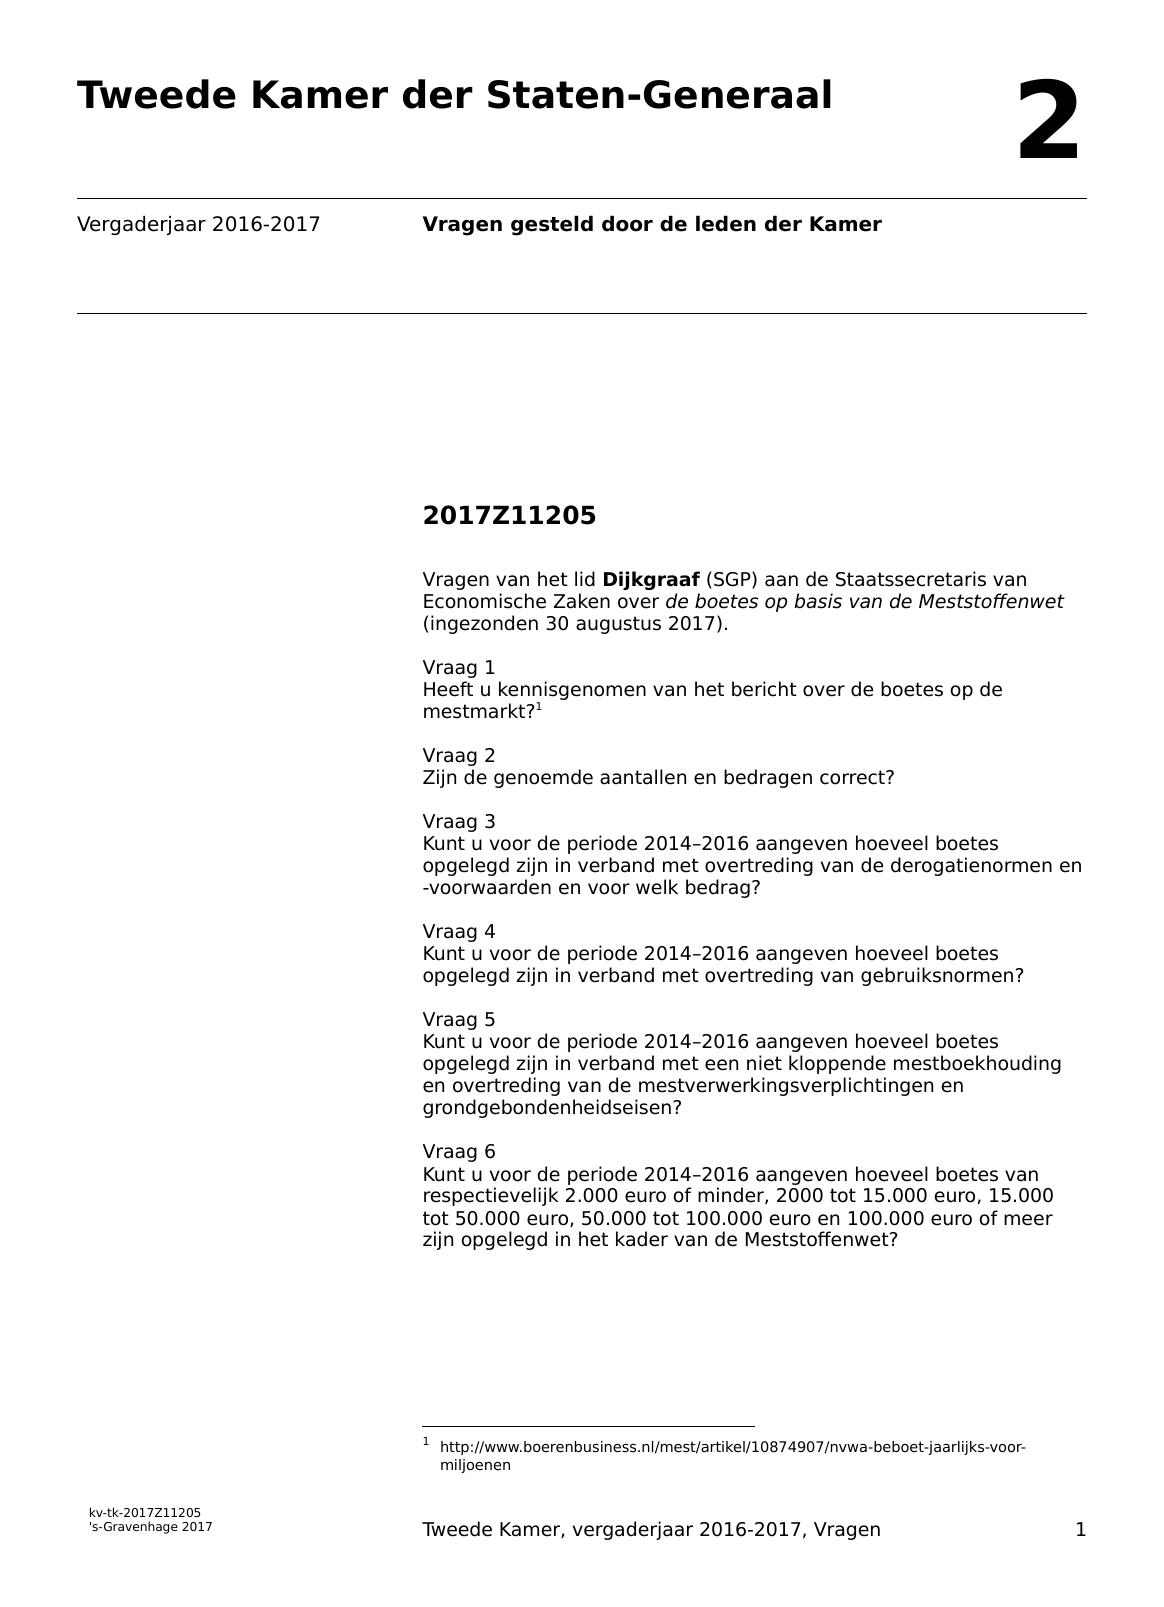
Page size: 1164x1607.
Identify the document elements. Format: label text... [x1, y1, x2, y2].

text 2017Z11205 [422, 501, 1087, 531]
text Kunt u voor de periode 2014–2016 aangeven hoeveel boetes opgelegd zijn in verband met overtreding van de derogatienormen en -voorwaarden en voor welk bedrag? [422, 833, 1087, 899]
text Vraag 2 [422, 745, 1087, 767]
text Kunt u voor de periode 2014–2016 aangeven hoeveel boetes van respectievelijk 2.000 euro of minder, 2000 tot 15.000 euro, 15.000 tot 50.000 euro, 50.000 tot 100.000 euro en 100.000 euro of meer zijn opgelegd in het kader van de Meststoffenwet? [422, 1163, 1087, 1251]
text Kunt u voor de periode 2014–2016 aangeven hoeveel boetes opgelegd zijn in verband met overtreding van gebruiksnormen? [422, 943, 1087, 987]
text Vraag 3 [422, 811, 1087, 833]
text Vraag 1 [422, 657, 1087, 679]
table_cell Vragen gesteld door de leden der Kamer [422, 199, 1087, 313]
text 's-Gravenhage 2017 [88, 1520, 323, 1534]
text Vraag 5 [422, 1009, 1087, 1031]
text http://www.boerenbusiness.nl/mest/artikel/10874907/nvwa-beboet-jaarlijks-voor-miljoenen [422, 1435, 1087, 1474]
table_header Tweede Kamer der Staten-Generaal [77, 59, 886, 198]
text Vraag 4 [422, 921, 1087, 943]
text Vragen van het lid Dijkgraaf (SGP) aan de Staatssecretaris van Economische Zaken over de boetes op basis van de Meststoffenwet (ingezonden 30 augustus 2017). [422, 569, 1087, 635]
text Vraag 6 [422, 1141, 1087, 1163]
table_cell Vergaderjaar 2016-2017 [77, 199, 422, 313]
text kv-tk-2017Z11205 [88, 1506, 323, 1520]
text Zijn de genoemde aantallen en bedragen correct? [422, 767, 1087, 789]
table_header 2 [886, 59, 1087, 198]
text Kunt u voor de periode 2014–2016 aangeven hoeveel boetes opgelegd zijn in verband met een niet kloppende mestboekhouding en overtreding van de mestverwerkingsverplichtingen en grondgebondenheidseisen? [422, 1031, 1087, 1119]
text Heeft u kennisgenomen van het bericht over de boetes op de mestmarkt? [422, 679, 1087, 723]
